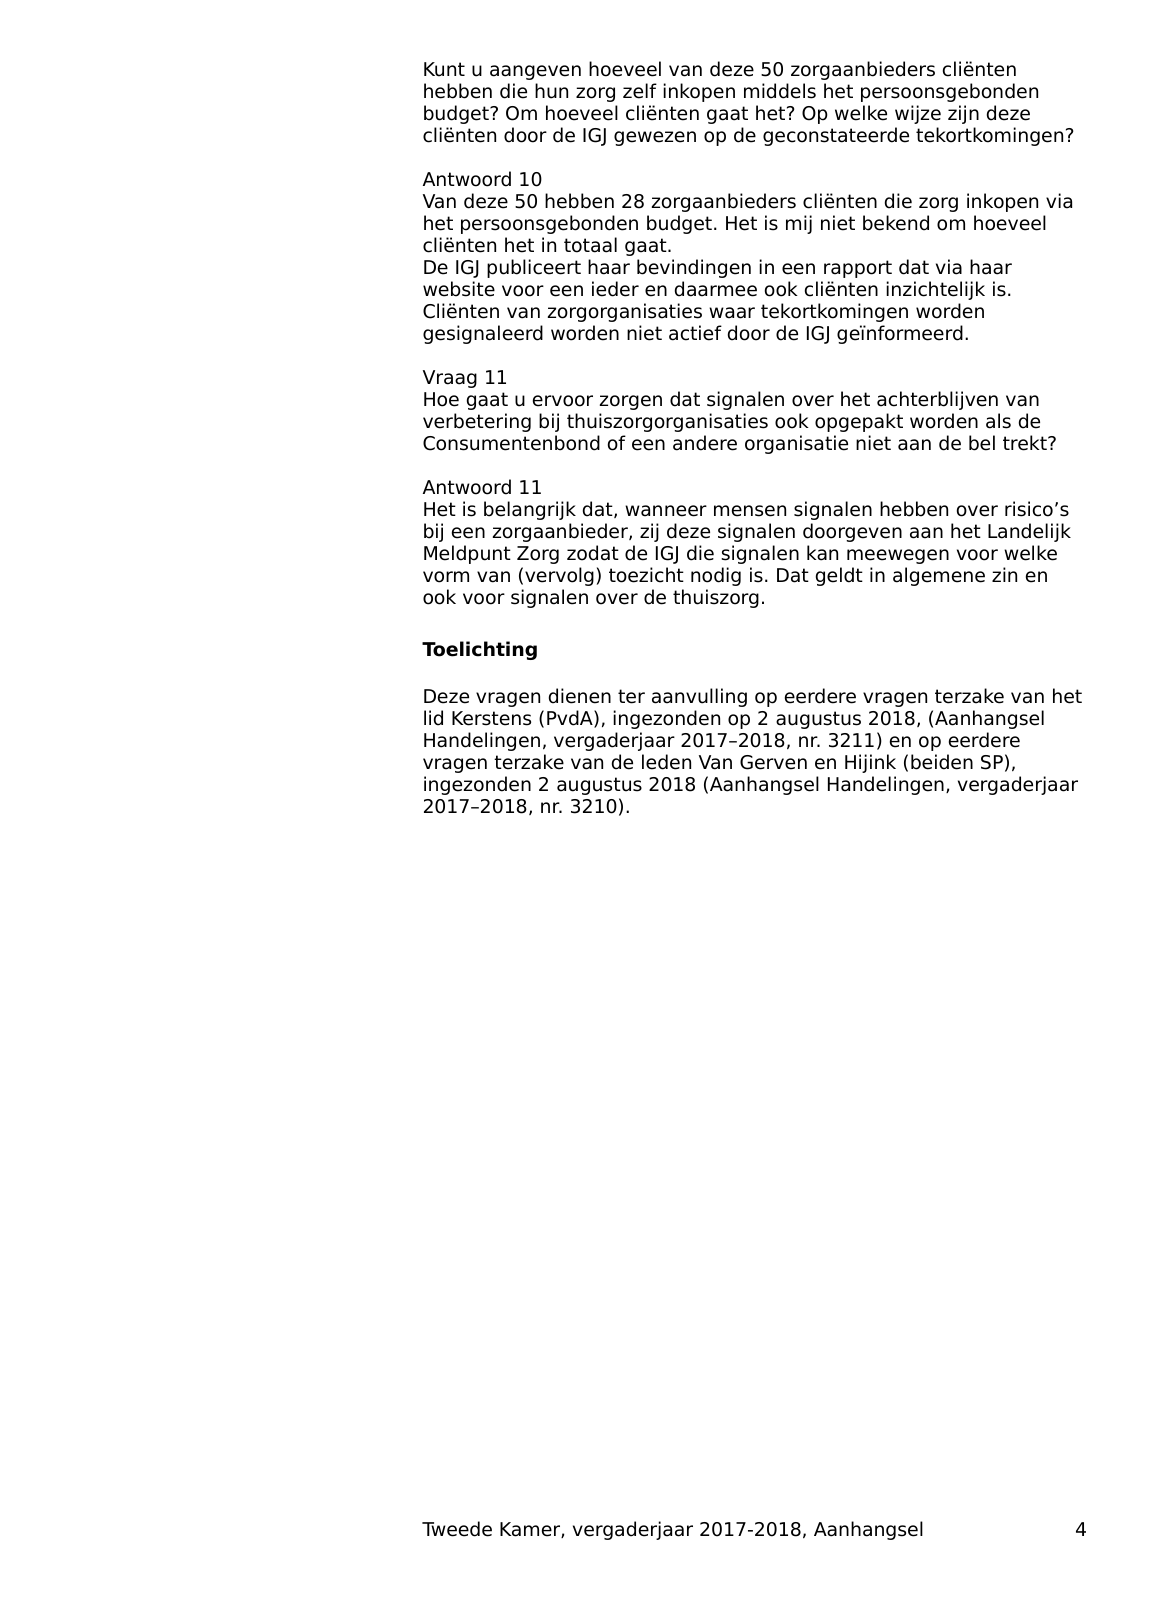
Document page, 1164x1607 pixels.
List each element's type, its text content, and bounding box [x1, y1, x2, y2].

text Antwoord 10 [422, 169, 1087, 191]
text De IGJ publiceert haar bevindingen in een rapport dat via haar website voor een ieder en daarmee ook cliënten inzichtelijk is. Cliënten van zorgorganisaties waar tekortkomingen worden gesignaleerd worden niet actief door de IGJ geïnformeerd. [422, 257, 1087, 345]
text Vraag 11 [422, 367, 1087, 389]
text Deze vragen dienen ter aanvulling op eerdere vragen terzake van het lid Kerstens (PvdA), ingezonden op 2 augustus 2018, (Aanhangsel Handelingen, vergaderjaar 2017–2018, nr. 3211) en op eerdere vragen terzake van de leden Van Gerven en Hijink (beiden SP), ingezonden 2 augustus 2018 (Aanhangsel Handelingen, vergaderjaar 2017–2018, nr. 3210). [422, 686, 1087, 818]
text Het is belangrijk dat, wanneer mensen signalen hebben over risico’s bij een zorgaanbieder, zij deze signalen doorgeven aan het Landelijk Meldpunt Zorg zodat de IGJ die signalen kan meewegen voor welke vorm van (vervolg) toezicht nodig is. Dat geldt in algemene zin en ook voor signalen over de thuiszorg. [422, 499, 1087, 609]
subtitle Toelichting [422, 639, 1087, 661]
text Hoe gaat u ervoor zorgen dat signalen over het achterblijven van verbetering bij thuiszorgorganisaties ook opgepakt worden als de Consumentenbond of een andere organisatie niet aan de bel trekt? [422, 389, 1087, 455]
text Antwoord 11 [422, 477, 1087, 499]
text Kunt u aangeven hoeveel van deze 50 zorgaanbieders cliënten hebben die hun zorg zelf inkopen middels het persoonsgebonden budget? Om hoeveel cliënten gaat het? Op welke wijze zijn deze cliënten door de IGJ gewezen op de geconstateerde tekortkomingen? [422, 59, 1087, 147]
text Van deze 50 hebben 28 zorgaanbieders cliënten die zorg inkopen via het persoonsgebonden budget. Het is mij niet bekend om hoeveel cliënten het in totaal gaat. [422, 191, 1087, 257]
